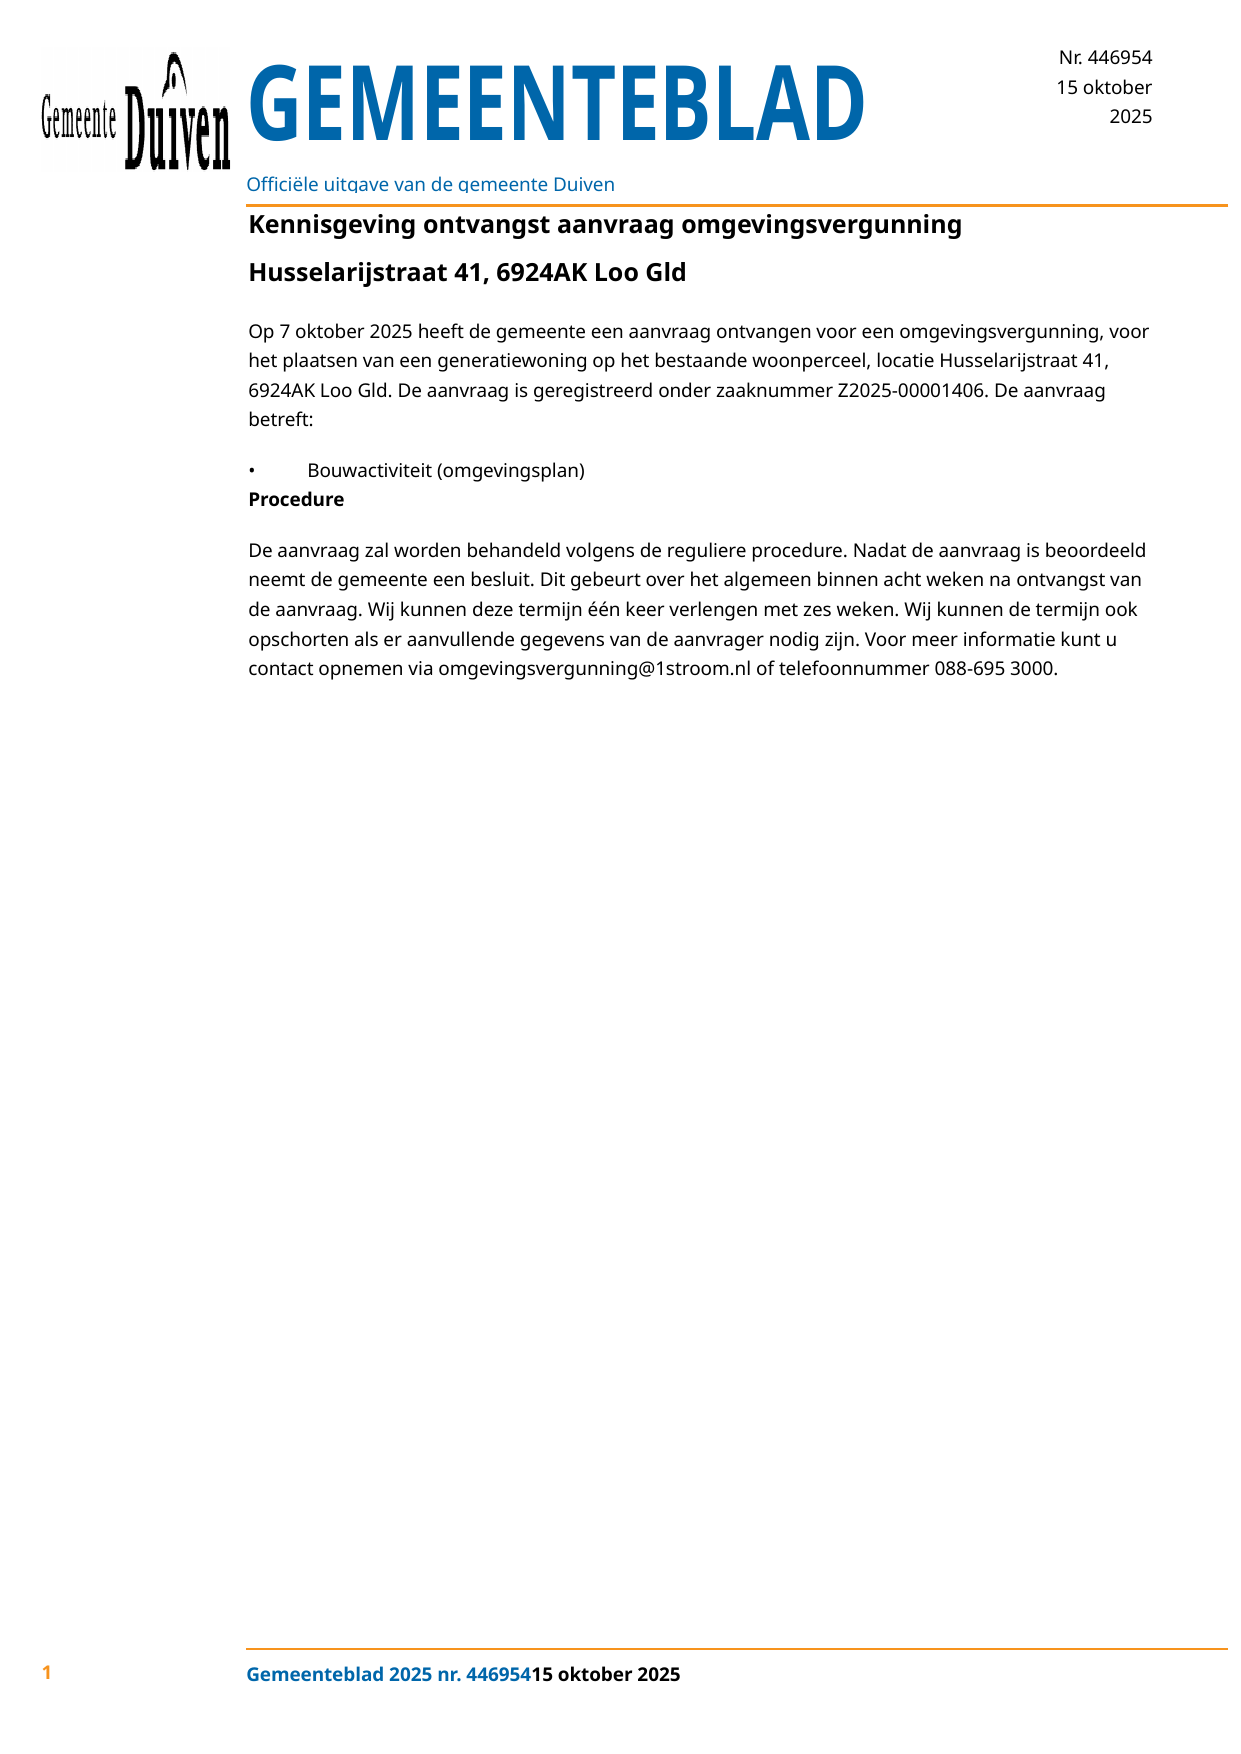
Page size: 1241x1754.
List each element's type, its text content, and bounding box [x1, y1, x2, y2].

picture [41, 47, 231, 172]
text Op 7 oktober 2025 heeft de gemeente een aanvraag ontvangen voor een omgevingsvergunning, voor het plaatsen van een generatiewoning op het bestaande woonperceel, locatie Husselarijstraat 41, 6924AK Loo Gld. De aanvraag is geregistreerd onder zaaknummer Z2025-00001406. De aanvraag betreft: [248, 318, 1152, 432]
text Procedure [248, 487, 1152, 512]
list Bouwactiviteit (omgevingsplan) [248, 457, 1152, 483]
text Kennisgeving ontvangst aanvraag omgevingsvergunning Husselarijstraat 41, 6924AK Loo Gld [248, 207, 1152, 288]
text De aanvraag zal worden behandeld volgens de reguliere procedure. Nadat de aanvraag is beoordeeld neemt de gemeente een besluit. Dit gebeurt over het algemeen binnen acht weken na ontvangst van de aanvraag. Wij kunnen deze termijn één keer verlengen met zes weken. Wij kunnen de termijn ook opschorten als er aanvullende gegevens van de aanvrager nodig zijn. Voor meer informatie kunt u contact opnemen via omgevingsvergunning@1stroom.nl of telefoonnummer 088-695 3000. [248, 537, 1152, 681]
